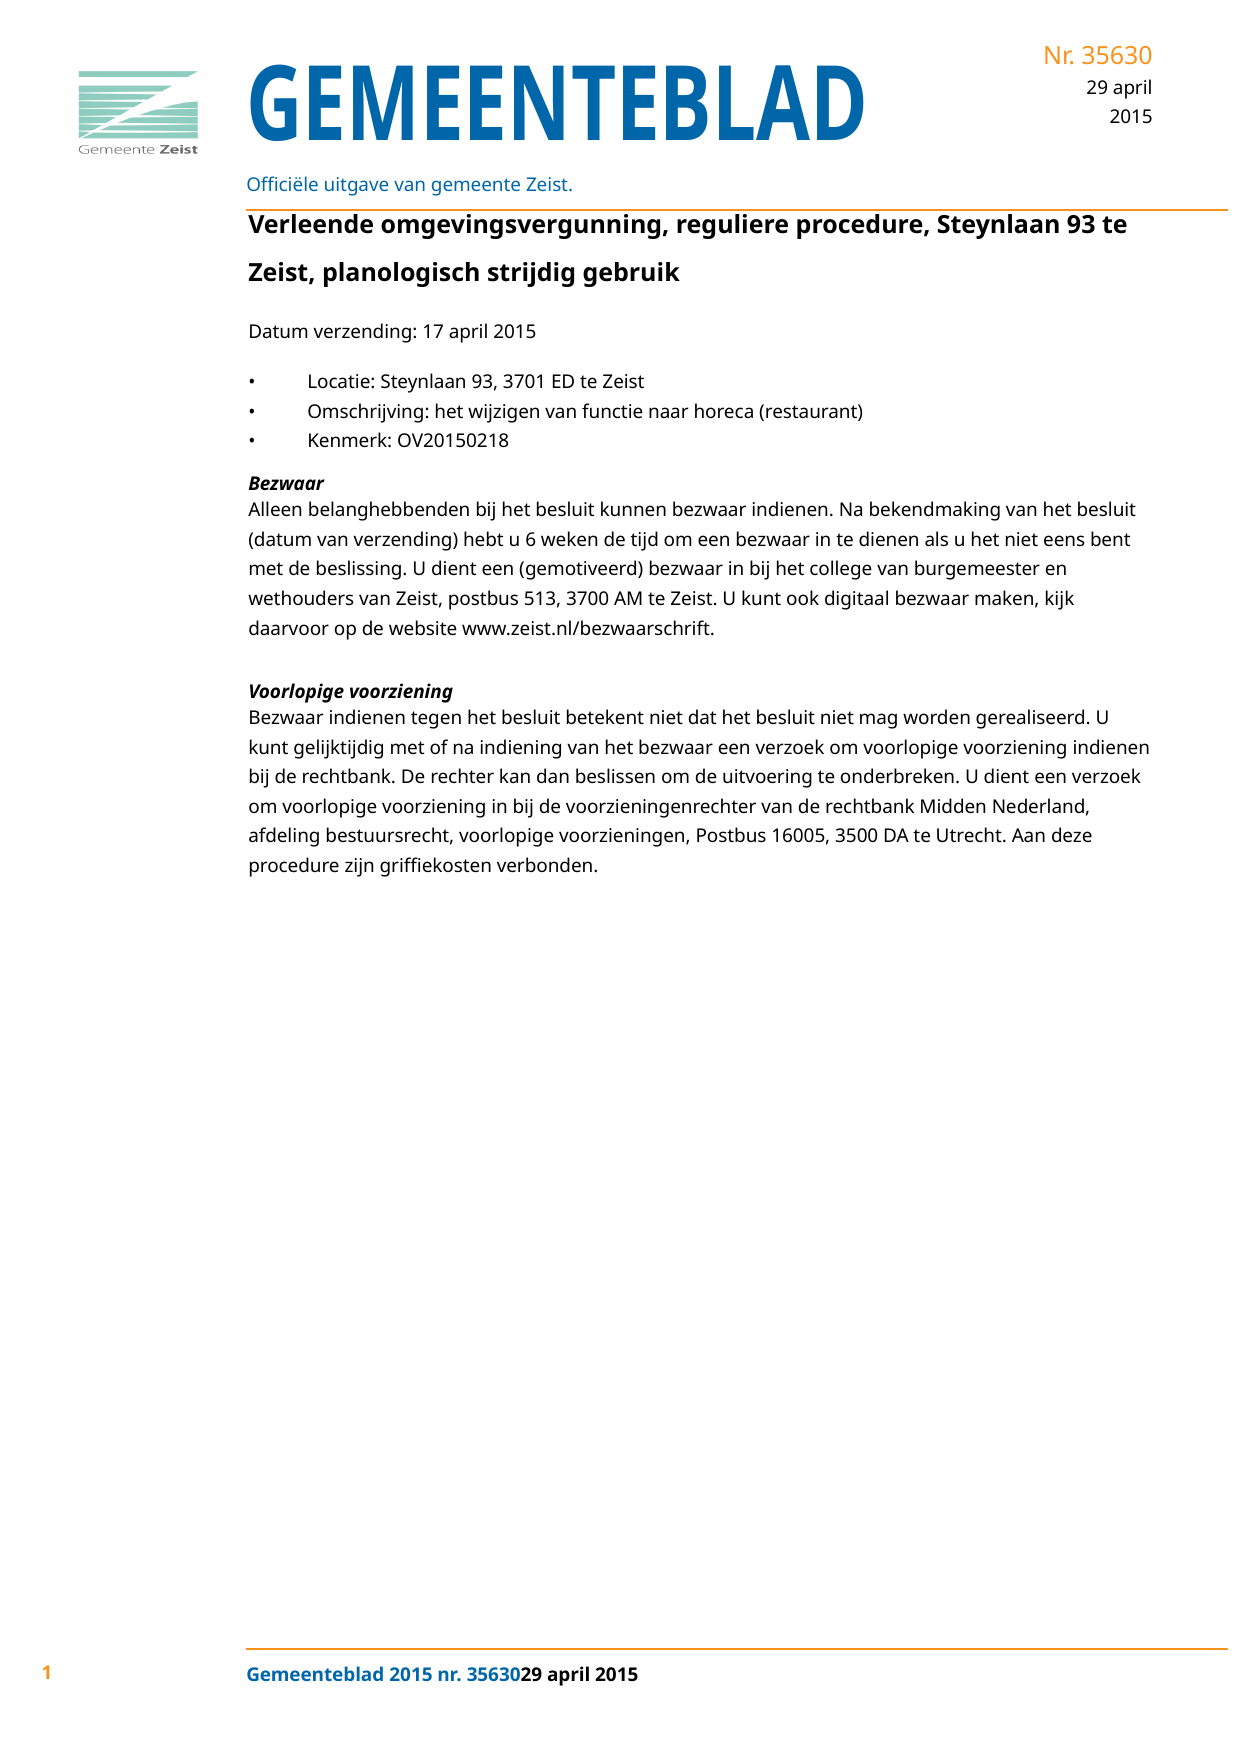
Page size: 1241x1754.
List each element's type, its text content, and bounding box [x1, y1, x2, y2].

list Omschrijving: het wijzigen van functie naar horeca (restaurant) [248, 398, 1152, 424]
text Bezwaar [248, 471, 1152, 496]
text Voorlopige voorziening [248, 679, 1152, 704]
picture [41, 47, 231, 172]
list Kenmerk: OV20150218 [248, 427, 1152, 453]
text Bezwaar indienen tegen het besluit betekent niet dat het besluit niet mag worden gerealiseerd. U kunt gelijktijdig met of na indiening van het bezwaar een verzoek om voorlopige voorziening indienen bij de rechtbank. De rechter kan dan beslissen om de uitvoering te onderbreken. U dient een verzoek om voorlopige voorziening in bij de voorzieningenrechter van de rechtbank Midden Nederland, afdeling bestuursrecht, voorlopige voorzieningen, Postbus 16005, 3500 DA te Utrecht. Aan deze procedure zijn griffiekosten verbonden. [248, 704, 1152, 878]
text Datum verzending: 17 april 2015 [248, 318, 1152, 344]
text Alleen belanghebbenden bij het besluit kunnen bezwaar indienen. Na bekendmaking van het besluit (datum van verzending) hebt u 6 weken de tijd om een bezwaar in te dienen als u het niet eens bent met de beslissing. U dient een (gemotiveerd) bezwaar in bij het college van burgemeester en wethouders van Zeist, postbus 513, 3700 AM te Zeist. U kunt ook digitaal bezwaar maken, kijk daarvoor op de website www.zeist.nl/bezwaarschrift. [248, 496, 1152, 640]
text Verleende omgevingsvergunning, reguliere procedure, Steynlaan 93 te Zeist, planologisch strijdig gebruik [248, 211, 1152, 288]
list Locatie: Steynlaan 93, 3701 ED te Zeist [248, 368, 1152, 394]
